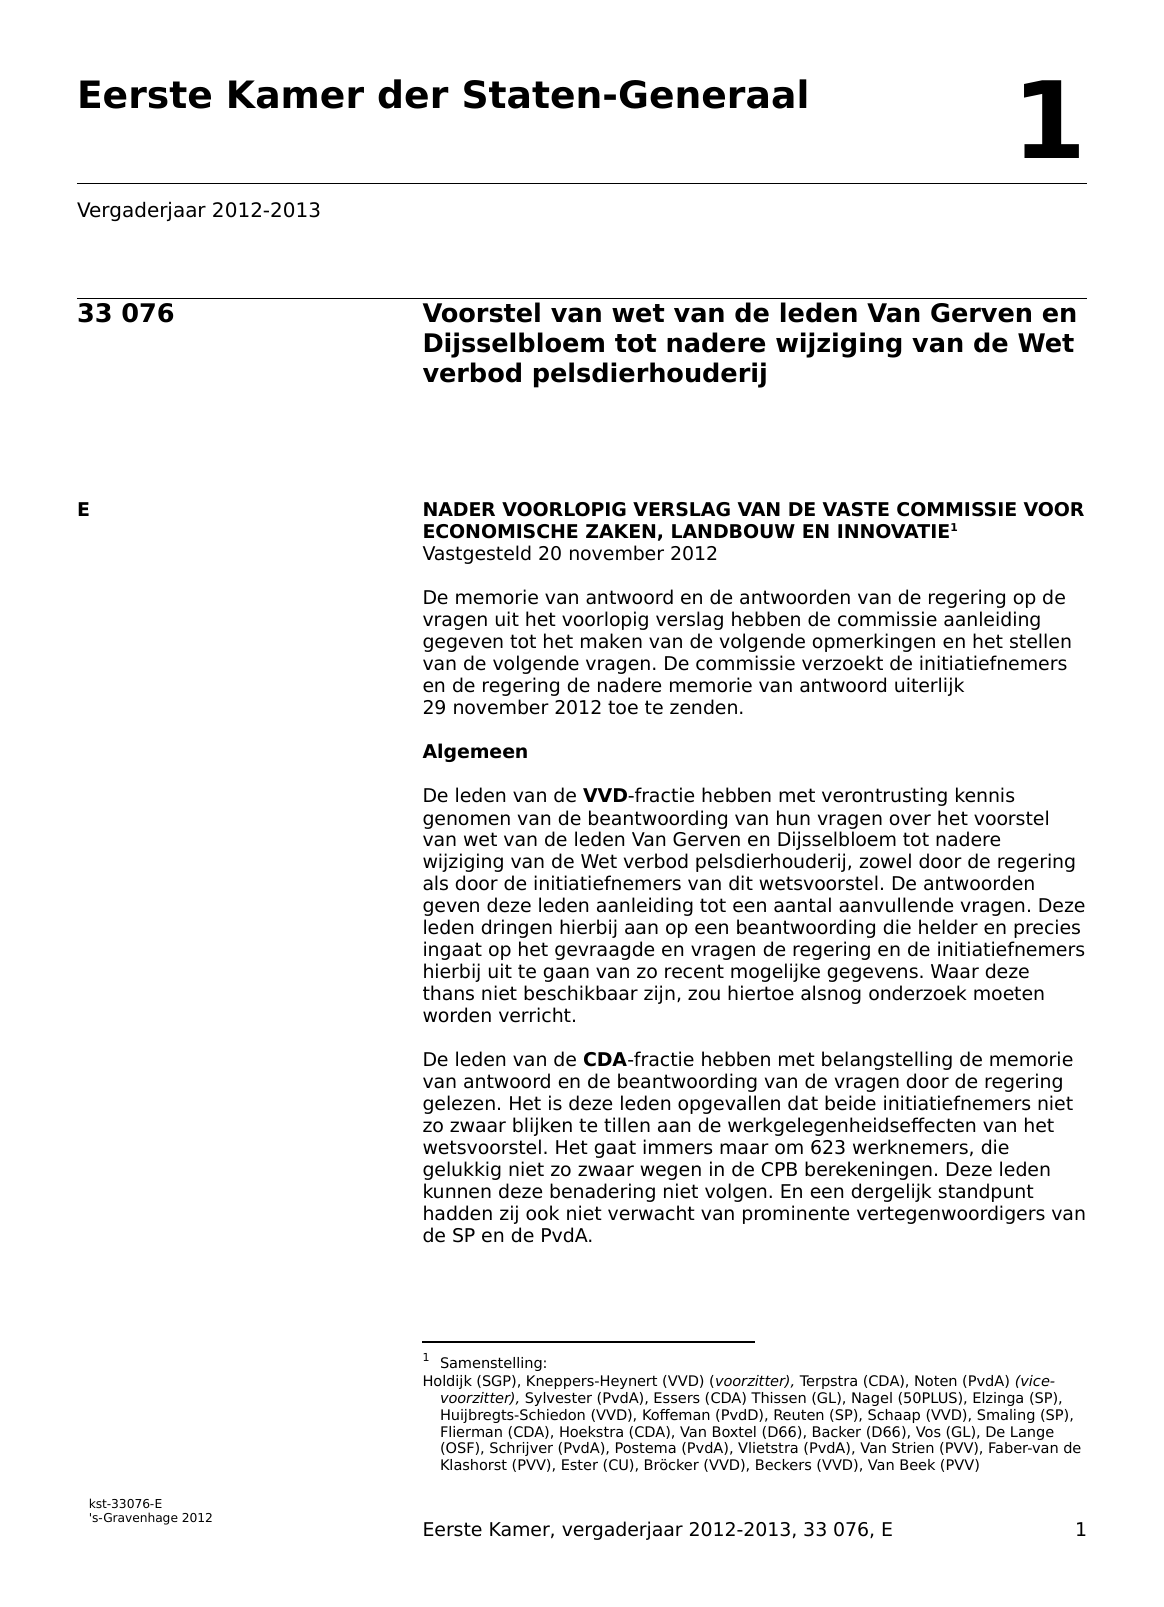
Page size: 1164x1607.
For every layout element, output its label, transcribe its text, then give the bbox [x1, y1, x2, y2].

table_header 1 [886, 59, 1087, 183]
text De memorie van antwoord en de antwoorden van de regering op de vragen uit het voorlopig verslag hebben de commissie aanleiding gegeven tot het maken van de volgende opmerkingen en het stellen van de volgende vragen. De commissie verzoekt de initiatiefnemers en de regering de nadere memorie van antwoord uiterlijk 29 november 2012 toe te zenden. [422, 587, 1087, 719]
subtitle 33 076 Voorstel van wet van de leden Van Gerven en Dijsselbloem tot nadere wijziging van de Wet verbod pelsdierhouderij [77, 299, 1087, 388]
subtitle Algemeen [422, 741, 1087, 763]
text De leden van de VVD-fractie hebben met verontrusting kennis genomen van de beantwoording van hun vragen over het voorstel van wet van de leden Van Gerven en Dijsselbloem tot nadere wijziging van de Wet verbod pelsdierhouderij, zowel door de regering als door de initiatiefnemers van dit wetsvoorstel. De antwoorden geven deze leden aanleiding tot een aantal aanvullende vragen. Deze leden dringen hierbij aan op een beantwoording die helder en precies ingaat op het gevraagde en vragen de regering en de initiatiefnemers hierbij uit te gaan van zo recent mogelijke gegevens. Waar deze thans niet beschikbaar zijn, zou hiertoe alsnog onderzoek moeten worden verricht. [422, 785, 1087, 1027]
text Holdijk (SGP), Kneppers-Heynert (VVD) (voorzitter), Terpstra (CDA), Noten (PvdA) (vice-voorzitter), Sylvester (PvdA), Essers (CDA) Thissen (GL), Nagel (50PLUS), Elzinga (SP), Huijbregts-Schiedon (VVD), Koffeman (PvdD), Reuten (SP), Schaap (VVD), Smaling (SP), Flierman (CDA), Hoekstra (CDA), Van Boxtel (D66), Backer (D66), Vos (GL), De Lange (OSF), Schrijver (PvdA), Postema (PvdA), Vlietstra (PvdA), Van Strien (PVV), Faber-van de Klashorst (PVV), Ester (CU), Bröcker (VVD), Beckers (VVD), Van Beek (PVV) [422, 1373, 1087, 1474]
text De leden van de CDA-fractie hebben met belangstelling de memorie van antwoord en de beantwoording van de vragen door de regering gelezen. Het is deze leden opgevallen dat beide initiatiefnemers niet zo zwaar blijken te tillen aan de werkgelegenheidseffecten van het wetsvoorstel. Het gaat immers maar om 623 werknemers, die gelukkig niet zo zwaar wegen in de CPB berekeningen. Deze leden kunnen deze benadering niet volgen. En een dergelijk standpunt hadden zij ook niet verwacht van prominente vertegenwoordigers van de SP en de PvdA. [422, 1049, 1087, 1247]
table_cell Vergaderjaar 2012-2013 [77, 184, 1087, 298]
subtitle E NADER VOORLOPIG VERSLAG VAN DE VASTE COMMISSIE VOOR ECONOMISCHE ZAKEN, LANDBOUW EN INNOVATIE [77, 499, 1087, 543]
text Vastgesteld 20 november 2012 [422, 543, 1087, 565]
text 's-Gravenhage 2012 [88, 1511, 323, 1525]
text Samenstelling: [422, 1351, 1087, 1373]
text kst-33076-E [88, 1497, 323, 1511]
table_header Eerste Kamer der Staten-Generaal [77, 59, 886, 183]
